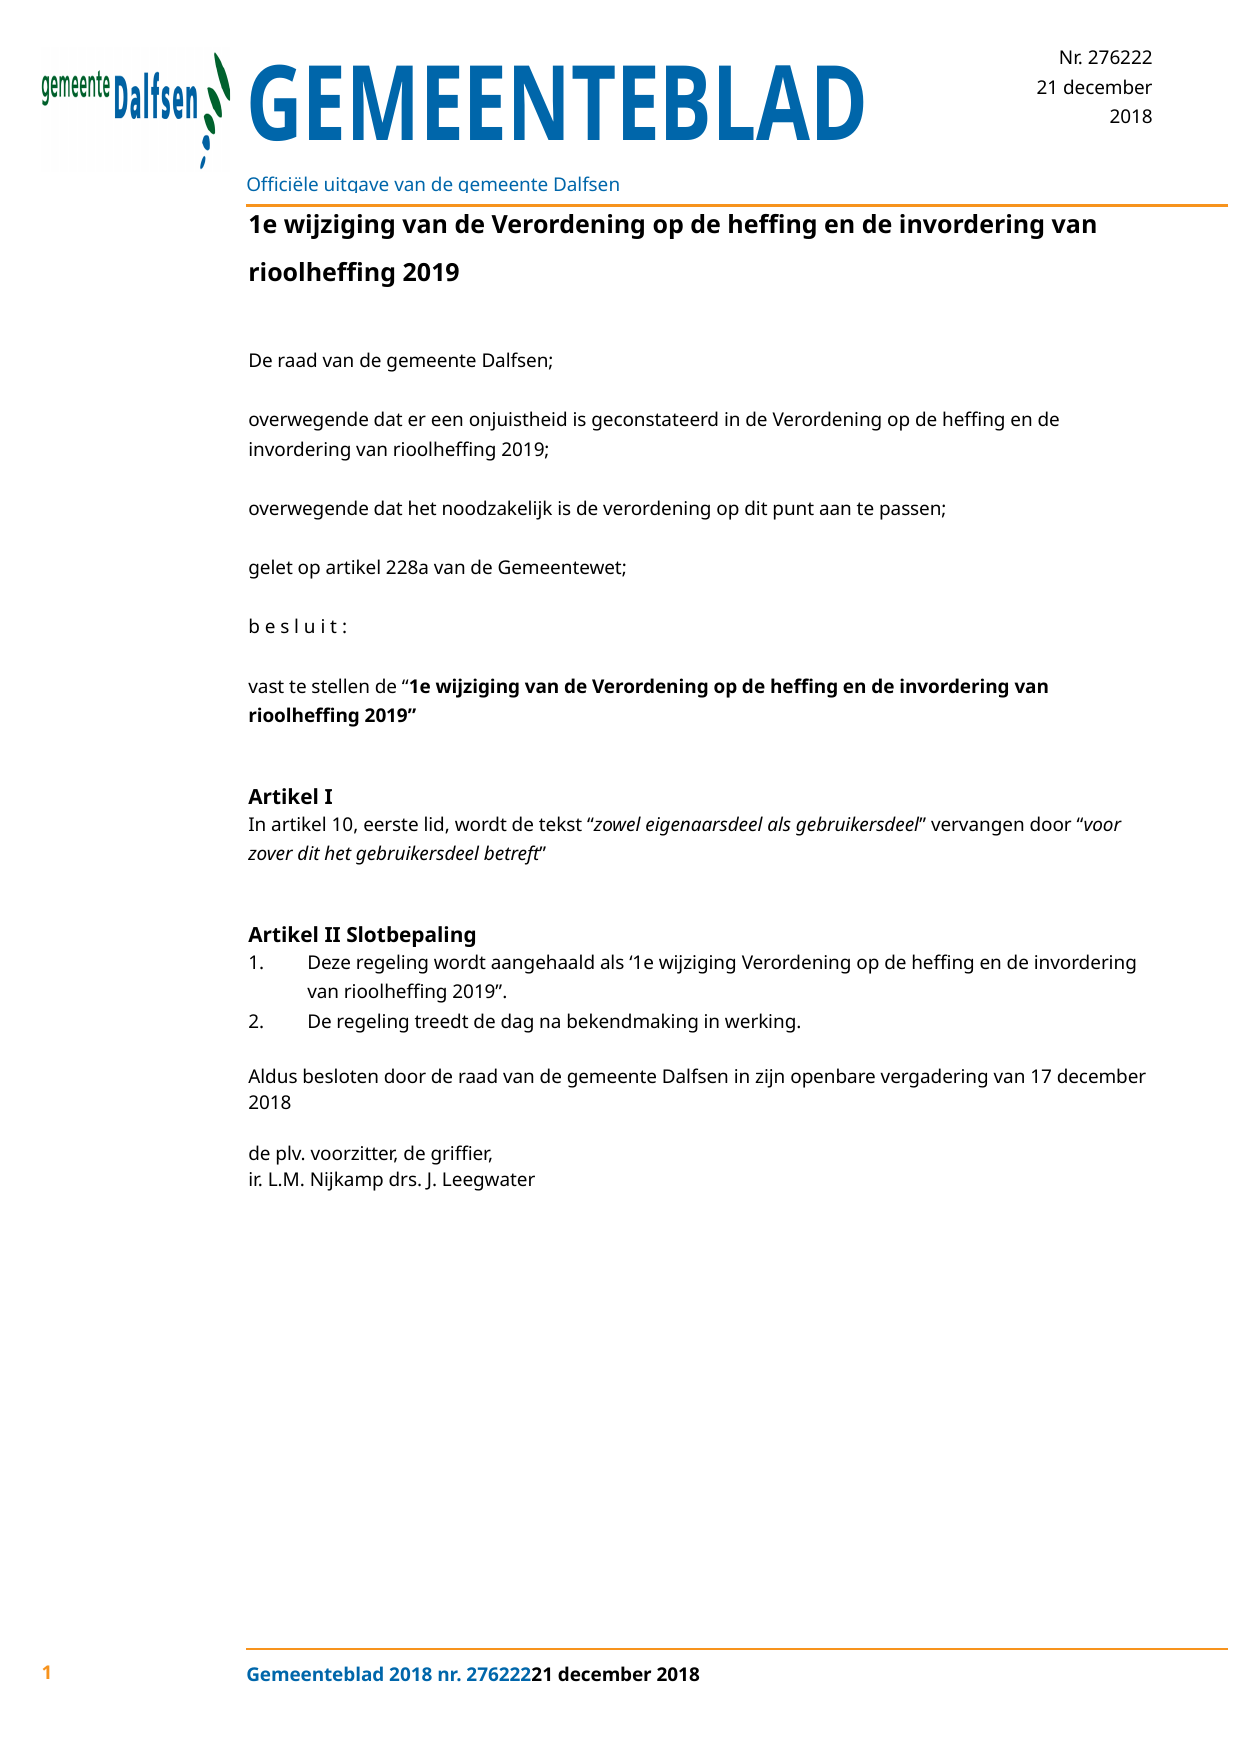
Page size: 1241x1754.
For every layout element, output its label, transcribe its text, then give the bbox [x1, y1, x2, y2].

text Artikel I [248, 782, 1152, 811]
text In artikel 10, eerste lid, wordt de tekst “zowel eigenaarsdeel als gebruikersdeel” vervangen door “voor zover dit het gebruikersdeel betreft” [248, 811, 1152, 866]
text b e s l u i t : [248, 614, 1152, 639]
picture [41, 47, 231, 172]
text De raad van de gemeente Dalfsen; [248, 347, 1152, 373]
text overwegende dat er een onjuistheid is geconstateerd in de Verordening op de heffing en de invordering van rioolheffing 2019; [248, 407, 1152, 462]
text overwegende dat het noodzakelijk is de verordening op dit punt aan te passen; [248, 495, 1152, 521]
text ir. L.M. Nijkamp drs. J. Leegwater [248, 1166, 1152, 1192]
list Deze regeling wordt aangehaald als ‘1e wijziging Verordening op de heffing en de invordering van rioolheffing 2019”. [248, 949, 1152, 1004]
text Artikel II Slotbepaling [248, 921, 1152, 949]
text vast te stellen de “1e wijziging van de Verordening op de heffing en de invordering van rioolheffing 2019” [248, 673, 1152, 728]
text Aldus besloten door de raad van de gemeente Dalfsen in zijn openbare vergadering van 17 december 2018 [248, 1063, 1152, 1115]
text gelet op artikel 228a van de Gemeentewet; [248, 554, 1152, 580]
text 1e wijziging van de Verordening op de heffing en de invordering van rioolheffing 2019 [248, 207, 1152, 288]
text de plv. voorzitter, de griffier, [248, 1141, 1152, 1166]
list De regeling treedt de dag na bekendmaking in werking. [248, 1008, 1152, 1034]
